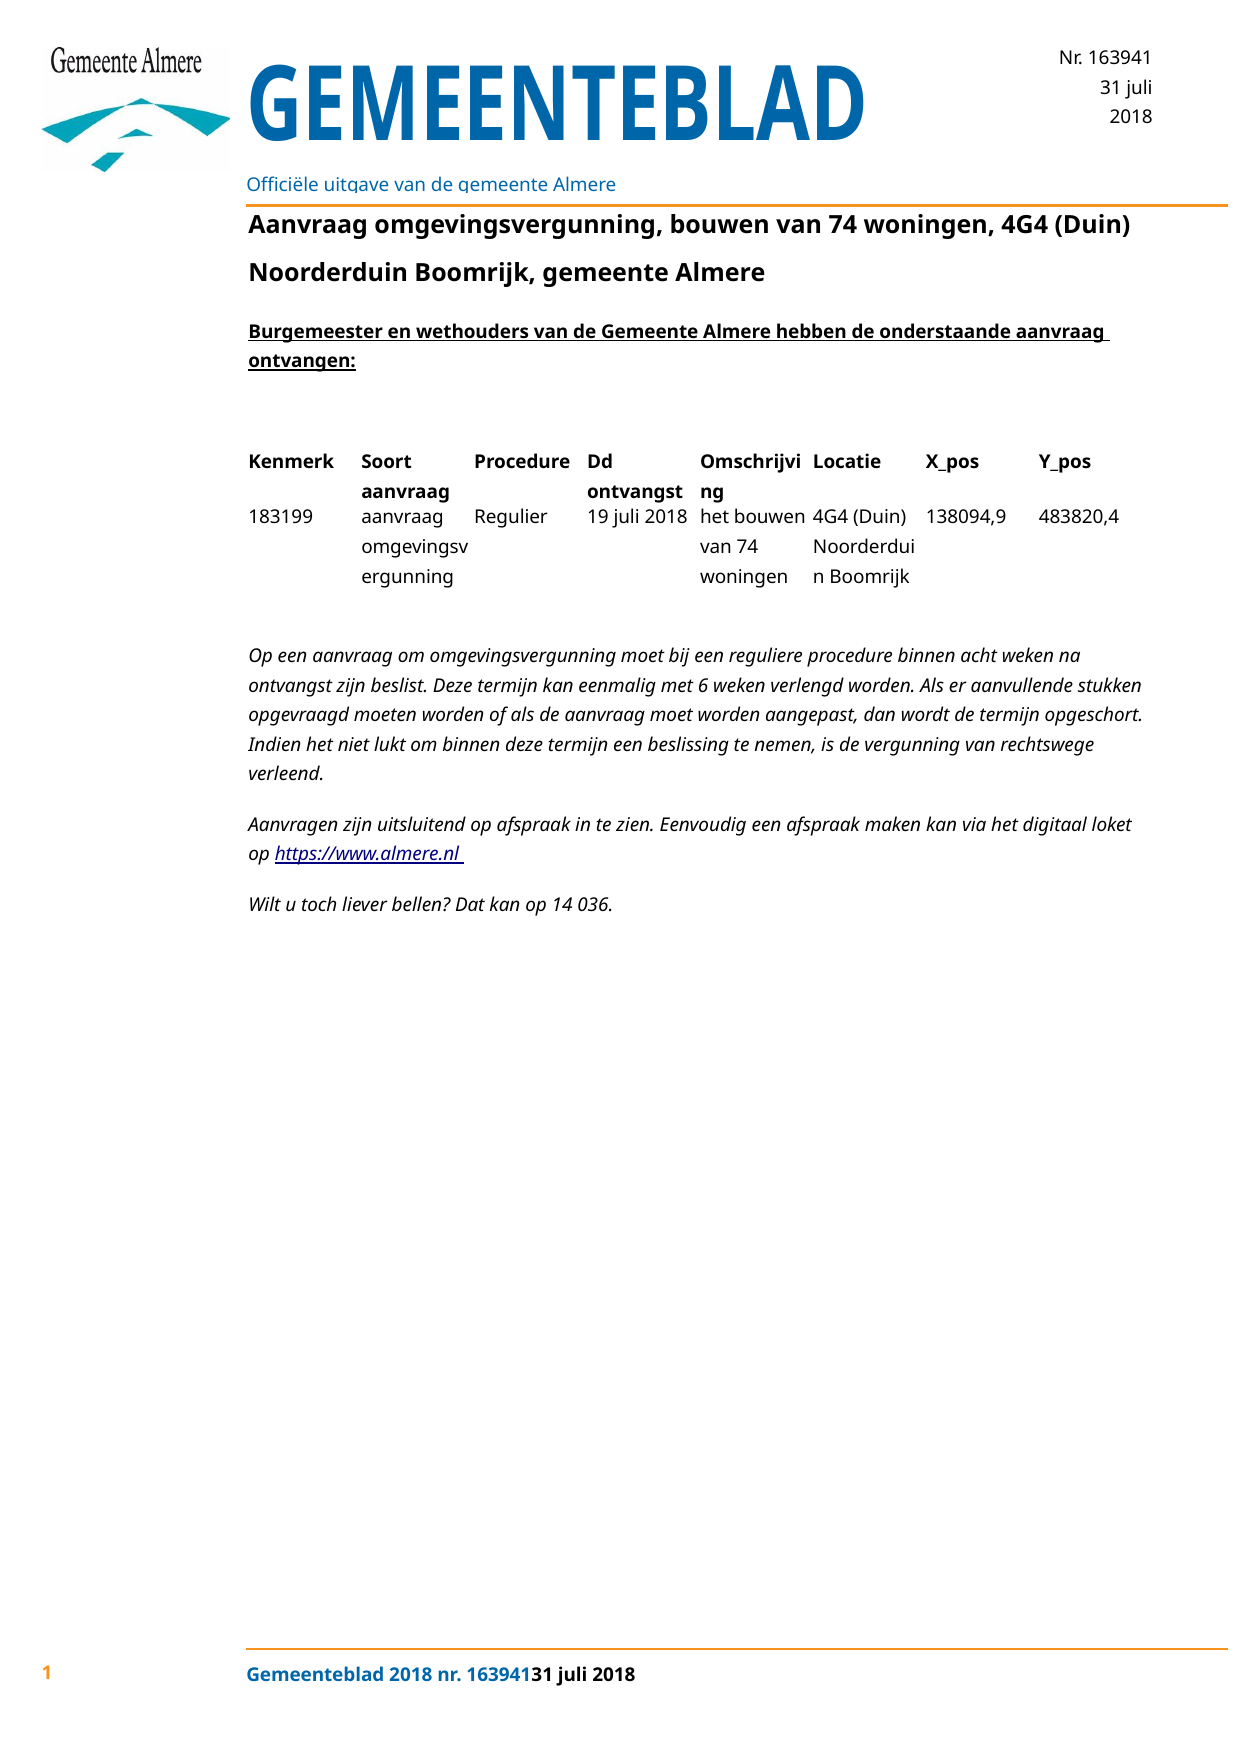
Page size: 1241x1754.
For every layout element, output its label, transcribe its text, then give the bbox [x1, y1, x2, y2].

table_cell 4G4 (Duin) Noorderduin Boomrijk [813, 504, 926, 589]
text Aanvraag omgevingsvergunning, bouwen van 74 woningen, 4G4 (Duin) Noorderduin Boomrijk, gemeente Almere [248, 207, 1152, 288]
table_cell 183199 [248, 504, 361, 589]
table_header Y_pos [1039, 449, 1152, 504]
table_header Omschrijving [700, 449, 813, 504]
table_header X_pos [926, 449, 1038, 504]
text Burgemeester en wethouders van de Gemeente Almere hebben de onderstaande aanvraag ontvangen: [248, 318, 1152, 373]
table_header Dd ontvangst [587, 449, 700, 504]
table_cell 19 juli 2018 [587, 504, 700, 589]
table_cell 138094,9 [926, 504, 1038, 589]
table_cell aanvraag omgevingsvergunning [361, 504, 474, 589]
text Op een aanvraag om omgevingsvergunning moet bij een reguliere procedure binnen acht weken na ontvangst zijn beslist. Deze termijn kan eenmalig met 6 weken verlengd worden. Als er aanvullende stukken opgevraagd moeten worden of als de aanvraag moet worden aangepast, dan wordt de termijn opgeschort. Indien het niet lukt om binnen deze termijn een beslissing te nemen, is de vergunning van rechtswege verleend. [248, 642, 1152, 786]
table_cell het bouwen van 74 woningen [700, 504, 813, 589]
table_cell 483820,4 [1039, 504, 1152, 589]
text Aanvragen zijn uitsluitend op afspraak in te zien. Eenvoudig een afspraak maken kan via het digitaal loket op https://www.almere.nl [248, 811, 1152, 866]
text Wilt u toch liever bellen? Dat kan op 14 036. [248, 891, 1152, 917]
table_header Procedure [474, 449, 587, 504]
picture [41, 47, 231, 172]
table_header Soort aanvraag [361, 449, 474, 504]
table_header Locatie [813, 449, 926, 504]
table_cell Regulier [474, 504, 587, 589]
table_header Kenmerk [248, 449, 361, 504]
